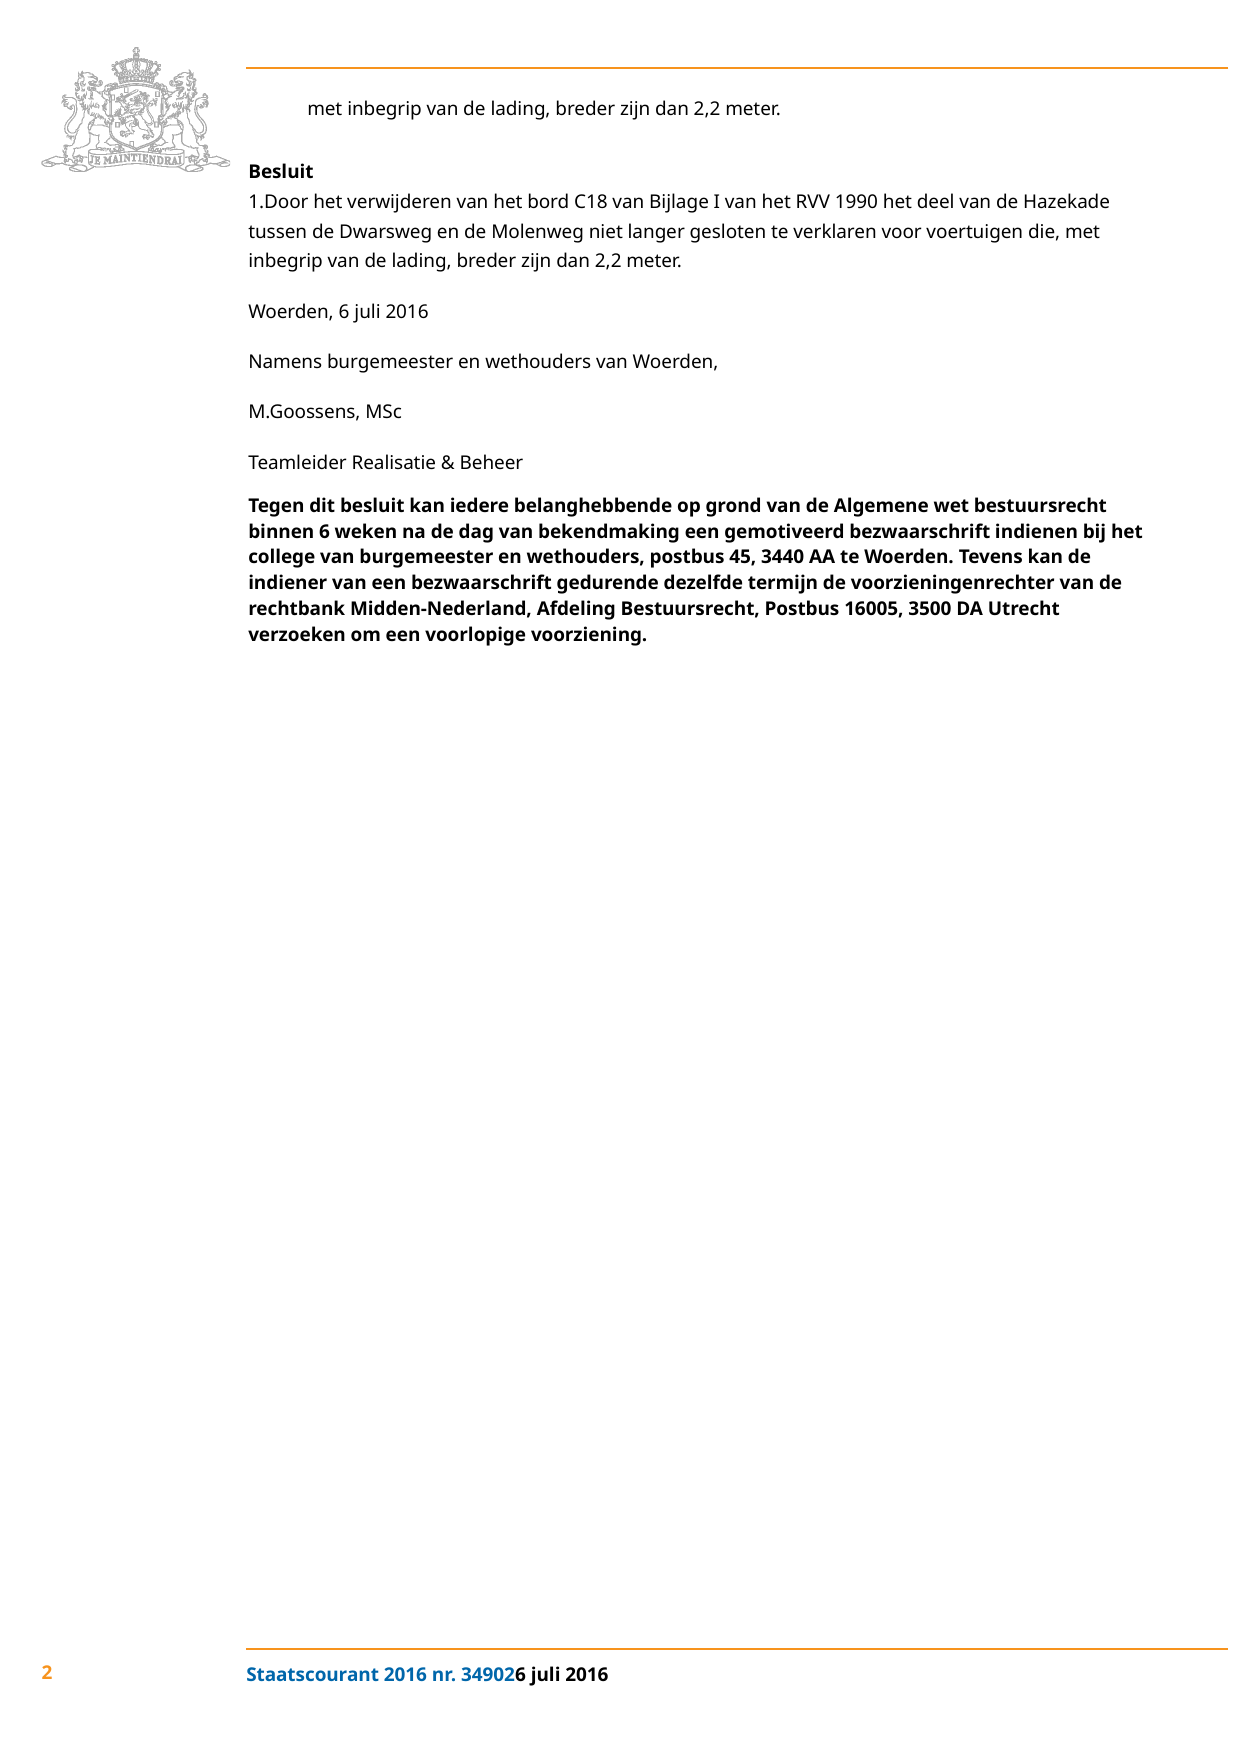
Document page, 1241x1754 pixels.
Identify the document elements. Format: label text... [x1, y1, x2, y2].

list met inbegrip van de lading, breder zijn dan 2,2 meter. [248, 95, 1152, 121]
text Besluit [248, 159, 1152, 184]
text M.Goossens, MSc [248, 399, 1152, 424]
text Namens burgemeester en wethouders van Woerden, [248, 348, 1152, 374]
text Tegen dit besluit kan iedere belanghebbende op grond van de Algemene wet bestuursrecht binnen 6 weken na de dag van bekendmaking een gemotiveerd bezwaarschrift indienen bij het college van burgemeester en wethouders, postbus 45, 3440 AA te Woerden. Tevens kan de indiener van een bezwaarschrift gedurende dezelfde termijn de voorzieningenrechter van de rechtbank Midden-Nederland, Afdeling Bestuursrecht, Postbus 16005, 3500 DA Utrecht verzoeken om een voorlopige voorziening. [248, 492, 1152, 647]
text Woerden, 6 juli 2016 [248, 298, 1152, 324]
text Teamleider Realisatie & Beheer [248, 449, 1152, 475]
picture [41, 47, 231, 172]
text 1.Door het verwijderen van het bord C18 van Bijlage I van het RVV 1990 het deel van de Hazekade tussen de Dwarsweg en de Molenweg niet langer gesloten te verklaren voor voertuigen die, met inbegrip van de lading, breder zijn dan 2,2 meter. [248, 188, 1152, 273]
